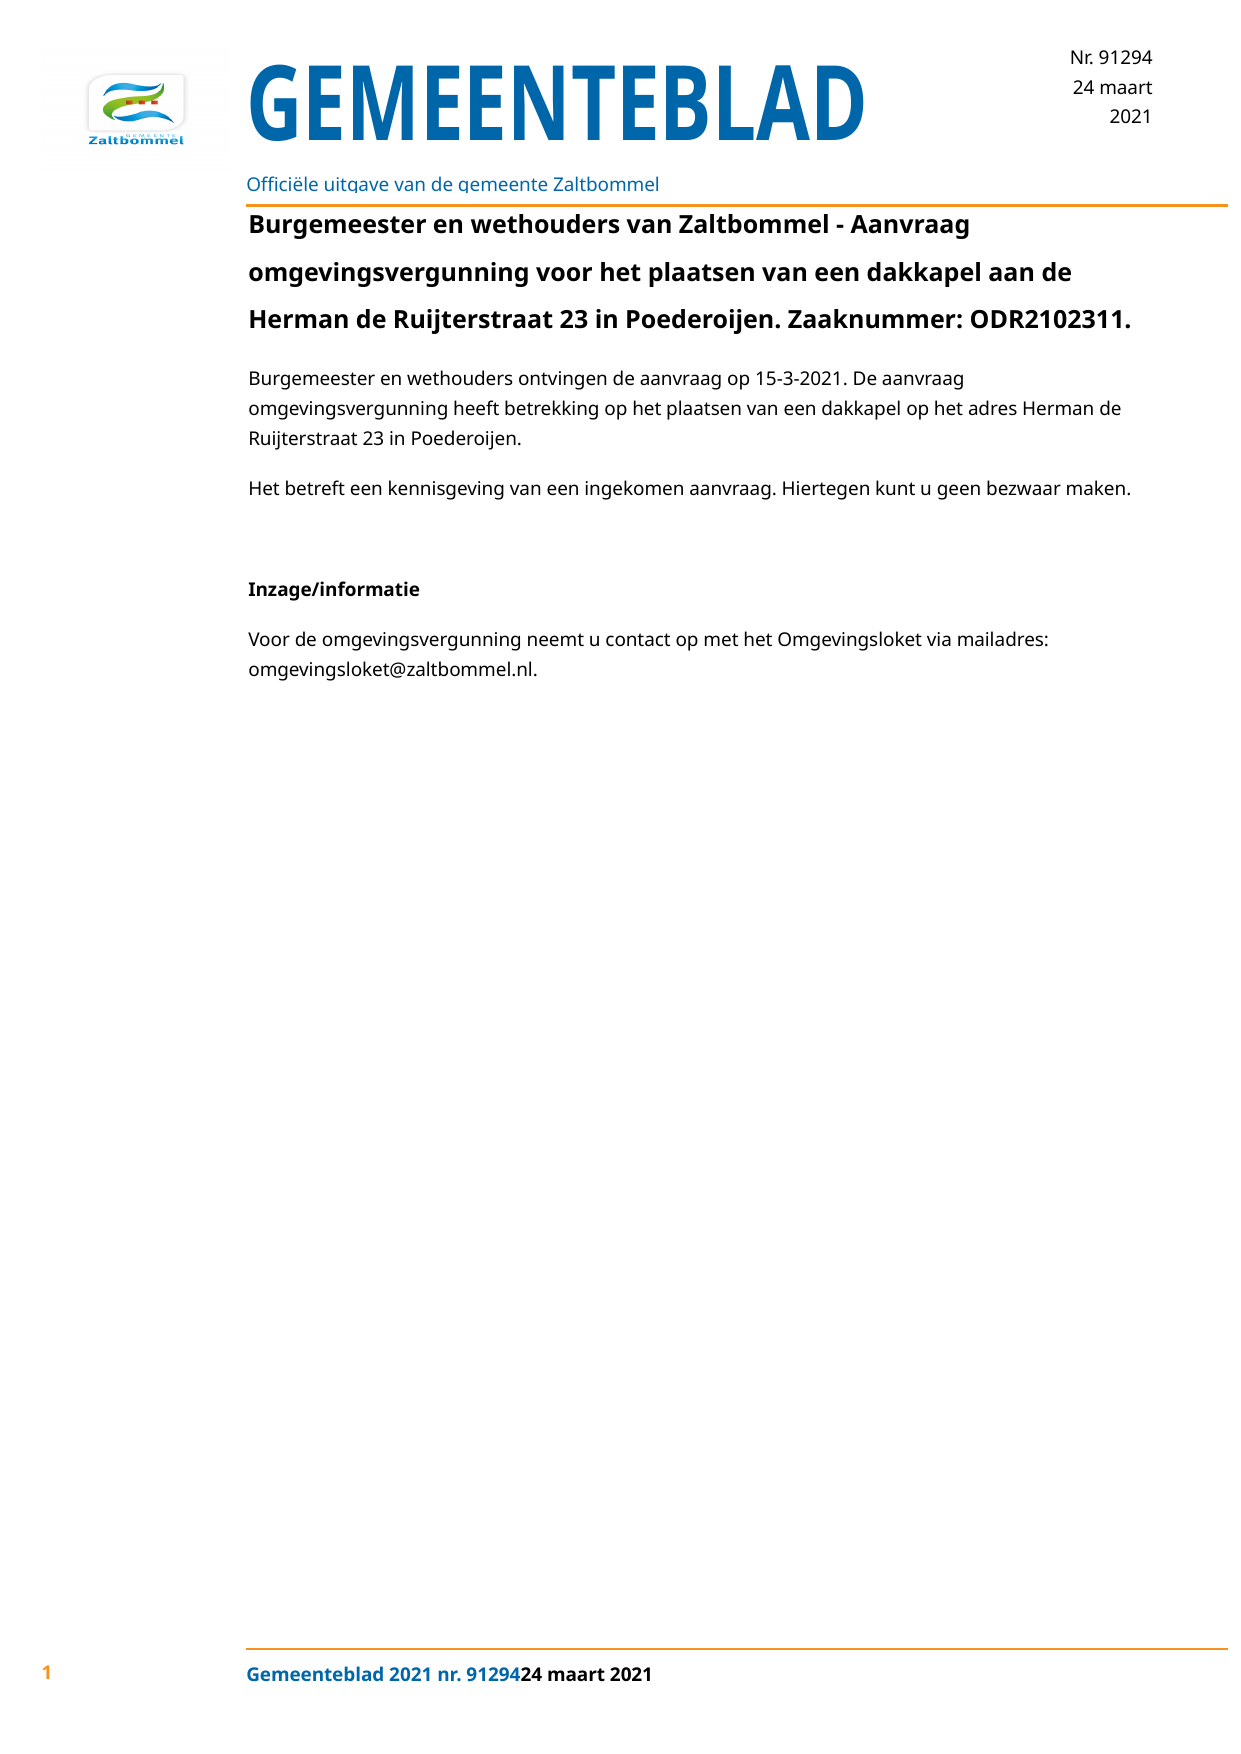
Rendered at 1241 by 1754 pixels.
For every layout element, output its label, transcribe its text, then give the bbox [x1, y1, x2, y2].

picture [41, 47, 231, 172]
text Inzage/informatie [248, 576, 1152, 602]
text Burgemeester en wethouders van Zaltbommel - Aanvraag omgevingsvergunning voor het plaatsen van een dakkapel aan de Herman de Ruijterstraat 23 in Poederoijen. Zaaknummer: ODR2102311. [248, 207, 1152, 336]
text Burgemeester en wethouders ontvingen de aanvraag op 15-3-2021. De aanvraag omgevingsvergunning heeft betrekking op het plaatsen van een dakkapel op het adres Herman de Ruijterstraat 23 in Poederoijen. [248, 366, 1152, 450]
text Voor de omgevingsvergunning neemt u contact op met het Omgevingsloket via mailadres: omgevingsloket@zaltbommel.nl. [248, 626, 1152, 682]
text Het betreft een kennisgeving van een ingekomen aanvraag. Hiertegen kunt u geen bezwaar maken. [248, 475, 1152, 501]
